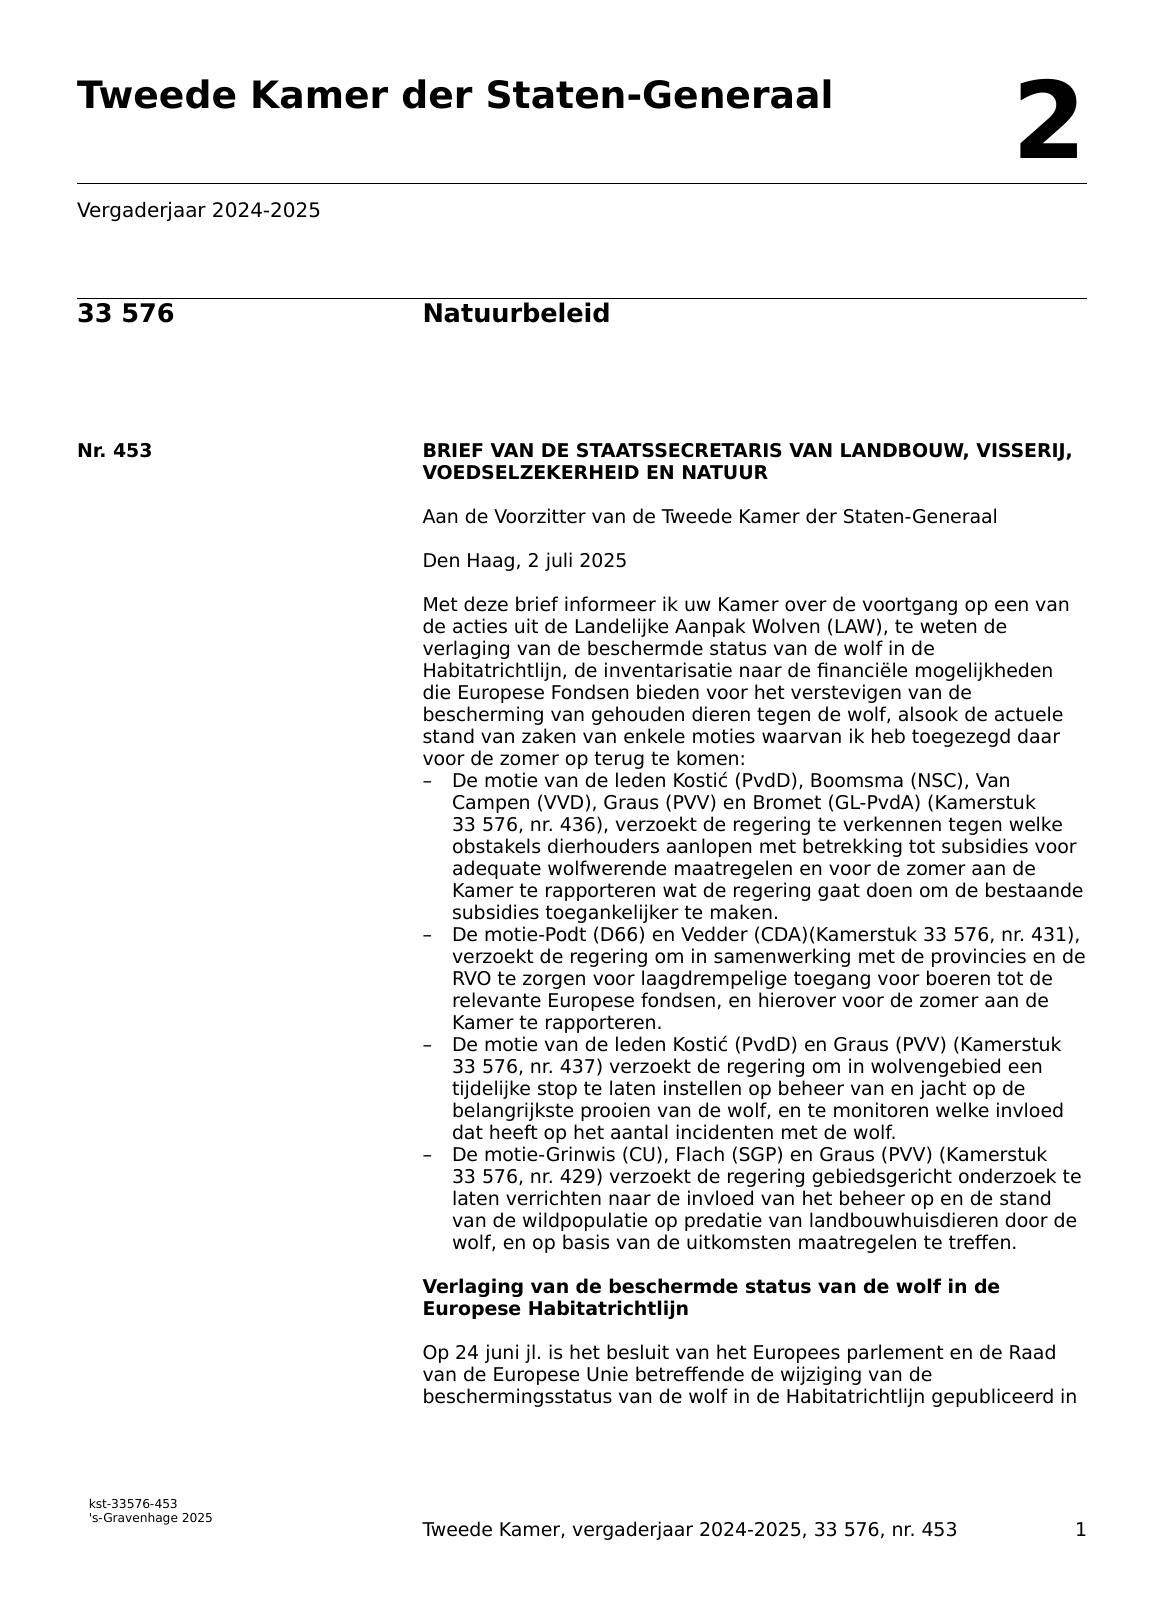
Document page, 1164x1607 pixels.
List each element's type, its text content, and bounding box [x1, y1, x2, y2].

text – De motie van de leden Kostić (PvdD), Boomsma (NSC), Van Campen (VVD), Graus (PVV) en Bromet (GL-PvdA) (Kamerstuk 33 576, nr. 436), verzoekt de regering te verkennen tegen welke obstakels dierhouders aanlopen met betrekking tot subsidies voor adequate wolfwerende maatregelen en voor de zomer aan de Kamer te rapporteren wat de regering gaat doen om de bestaande subsidies toegankelijker te maken. [422, 770, 1087, 924]
text 's-Gravenhage 2025 [88, 1511, 323, 1525]
text Met deze brief informeer ik uw Kamer over de voortgang op een van de acties uit de Landelijke Aanpak Wolven (LAW), te weten de verlaging van de beschermde status van de wolf in de Habitatrichtlijn, de inventarisatie naar de financiële mogelijkheden die Europese Fondsen bieden voor het verstevigen van de bescherming van gehouden dieren tegen de wolf, alsook de actuele stand van zaken van enkele moties waarvan ik heb toegezegd daar voor de zomer op terug te komen: [422, 594, 1087, 770]
text Op 24 juni jl. is het besluit van het Europees parlement en de Raad van de Europese Unie betreffende de wijziging van de beschermingsstatus van de wolf in de Habitatrichtlijn gepubliceerd in [422, 1342, 1087, 1408]
text Den Haag, 2 juli 2025 [422, 550, 1087, 572]
text kst-33576-453 [88, 1497, 323, 1511]
subtitle Verlaging van de beschermde status van de wolf in de Europese Habitatrichtlijn [422, 1276, 1087, 1320]
table_header 2 [886, 59, 1087, 183]
table_cell Vergaderjaar 2024-2025 [77, 184, 1087, 298]
text – De motie-Podt (D66) en Vedder (CDA)(Kamerstuk 33 576, nr. 431), verzoekt de regering om in samenwerking met de provincies en de RVO te zorgen voor laagdrempelige toegang voor boeren tot de relevante Europese fondsen, en hierover voor de zomer aan de Kamer te rapporteren. [422, 924, 1087, 1034]
text – De motie-Grinwis (CU), Flach (SGP) en Graus (PVV) (Kamerstuk 33 576, nr. 429) verzoekt de regering gebiedsgericht onderzoek te laten verrichten naar de invloed van het beheer op en de stand van de wildpopulatie op predatie van landbouwhuisdieren door de wolf, en op basis van de uitkomsten maatregelen te treffen. [422, 1144, 1087, 1253]
subtitle Nr. 453 BRIEF VAN DE STAATSSECRETARIS VAN LANDBOUW, VISSERIJ, VOEDSELZEKERHEID EN NATUUR [77, 440, 1087, 484]
text Aan de Voorzitter van de Tweede Kamer der Staten-Generaal [422, 506, 1087, 528]
subtitle 33 576 Natuurbeleid [77, 299, 1087, 329]
text – De motie van de leden Kostić (PvdD) en Graus (PVV) (Kamerstuk 33 576, nr. 437) verzoekt de regering om in wolvengebied een tijdelijke stop te laten instellen op beheer van en jacht op de belangrijkste prooien van de wolf, en te monitoren welke invloed dat heeft op het aantal incidenten met de wolf. [422, 1034, 1087, 1144]
table_header Tweede Kamer der Staten-Generaal [77, 59, 886, 183]
